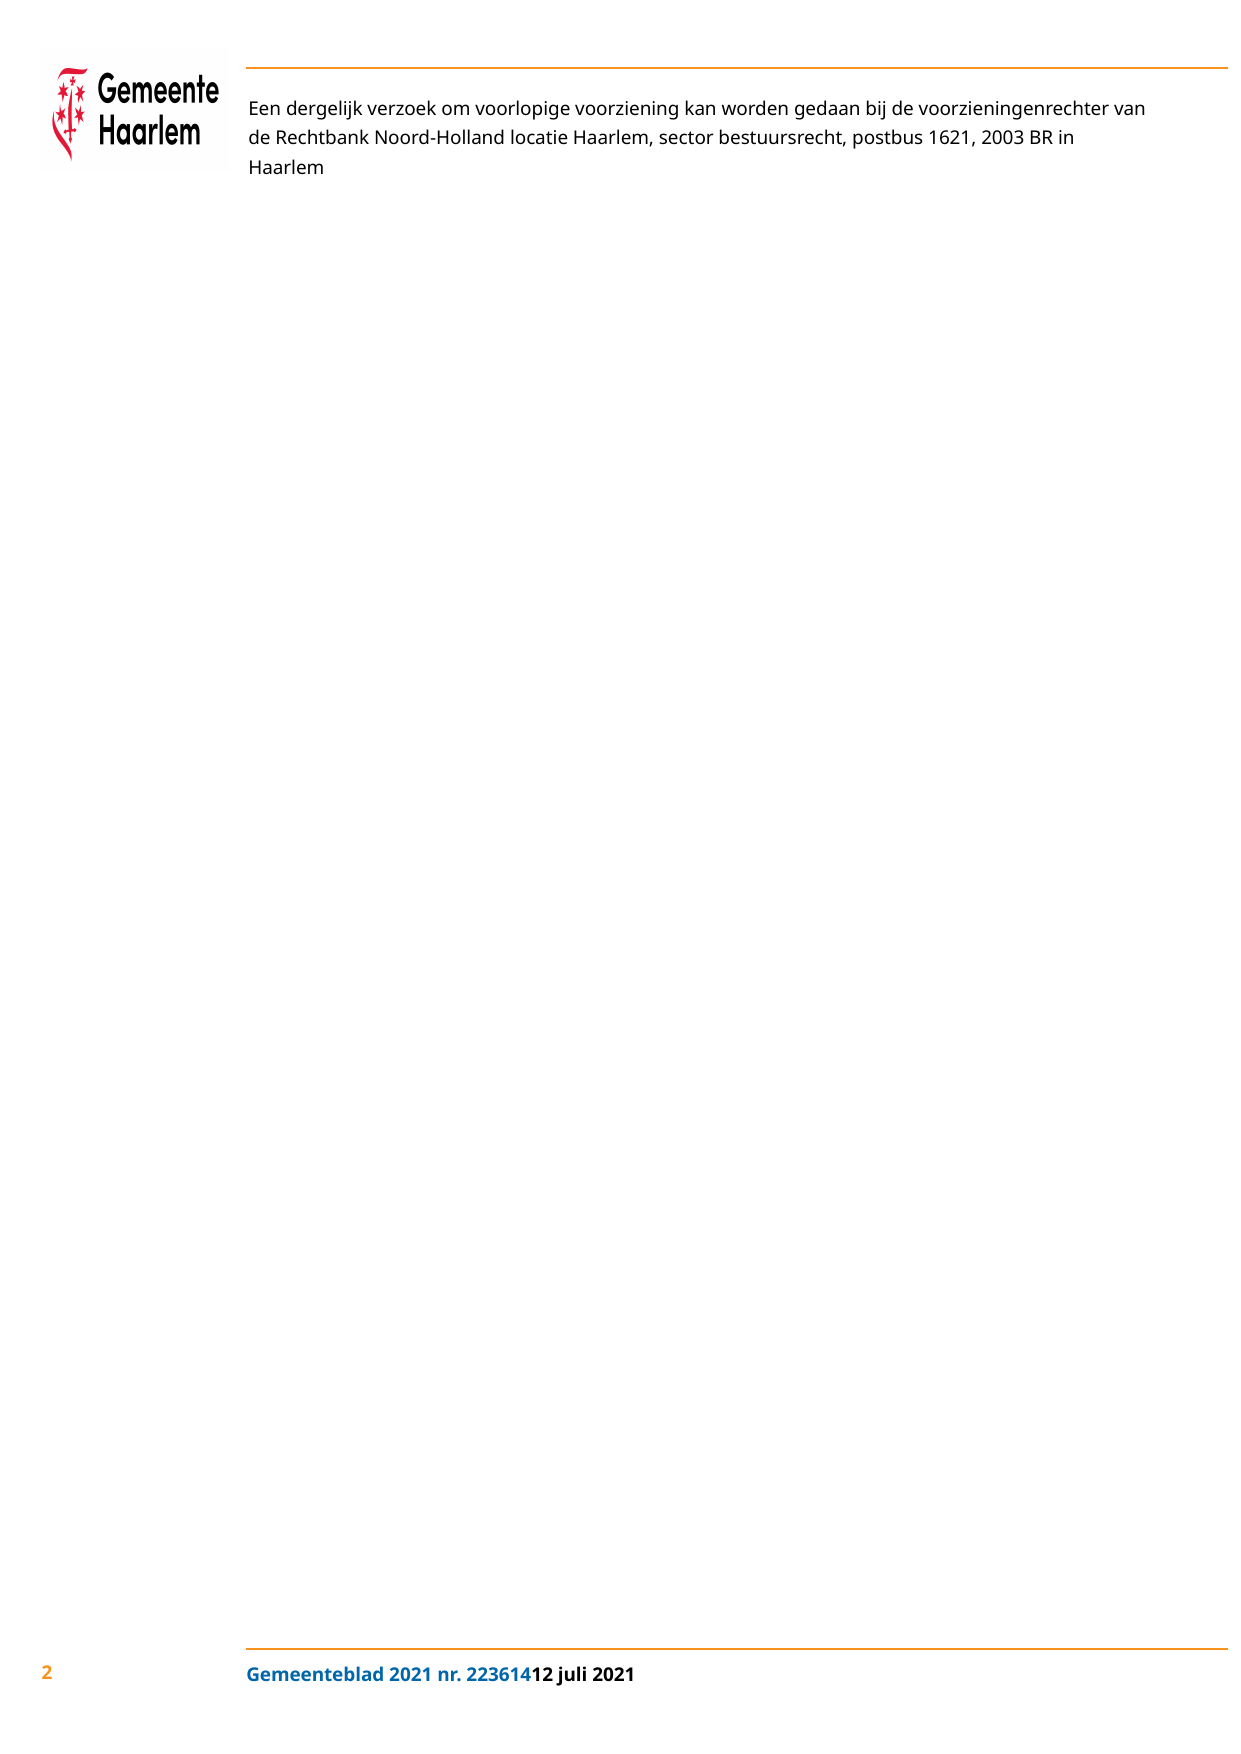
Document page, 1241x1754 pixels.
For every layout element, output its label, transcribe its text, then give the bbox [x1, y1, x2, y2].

picture [41, 47, 231, 172]
text Een dergelijk verzoek om voorlopige voorziening kan worden gedaan bij de voorzieningenrechter van de Rechtbank Noord-Holland locatie Haarlem, sector bestuursrecht, postbus 1621, 2003 BR in Haarlem [248, 95, 1152, 180]
